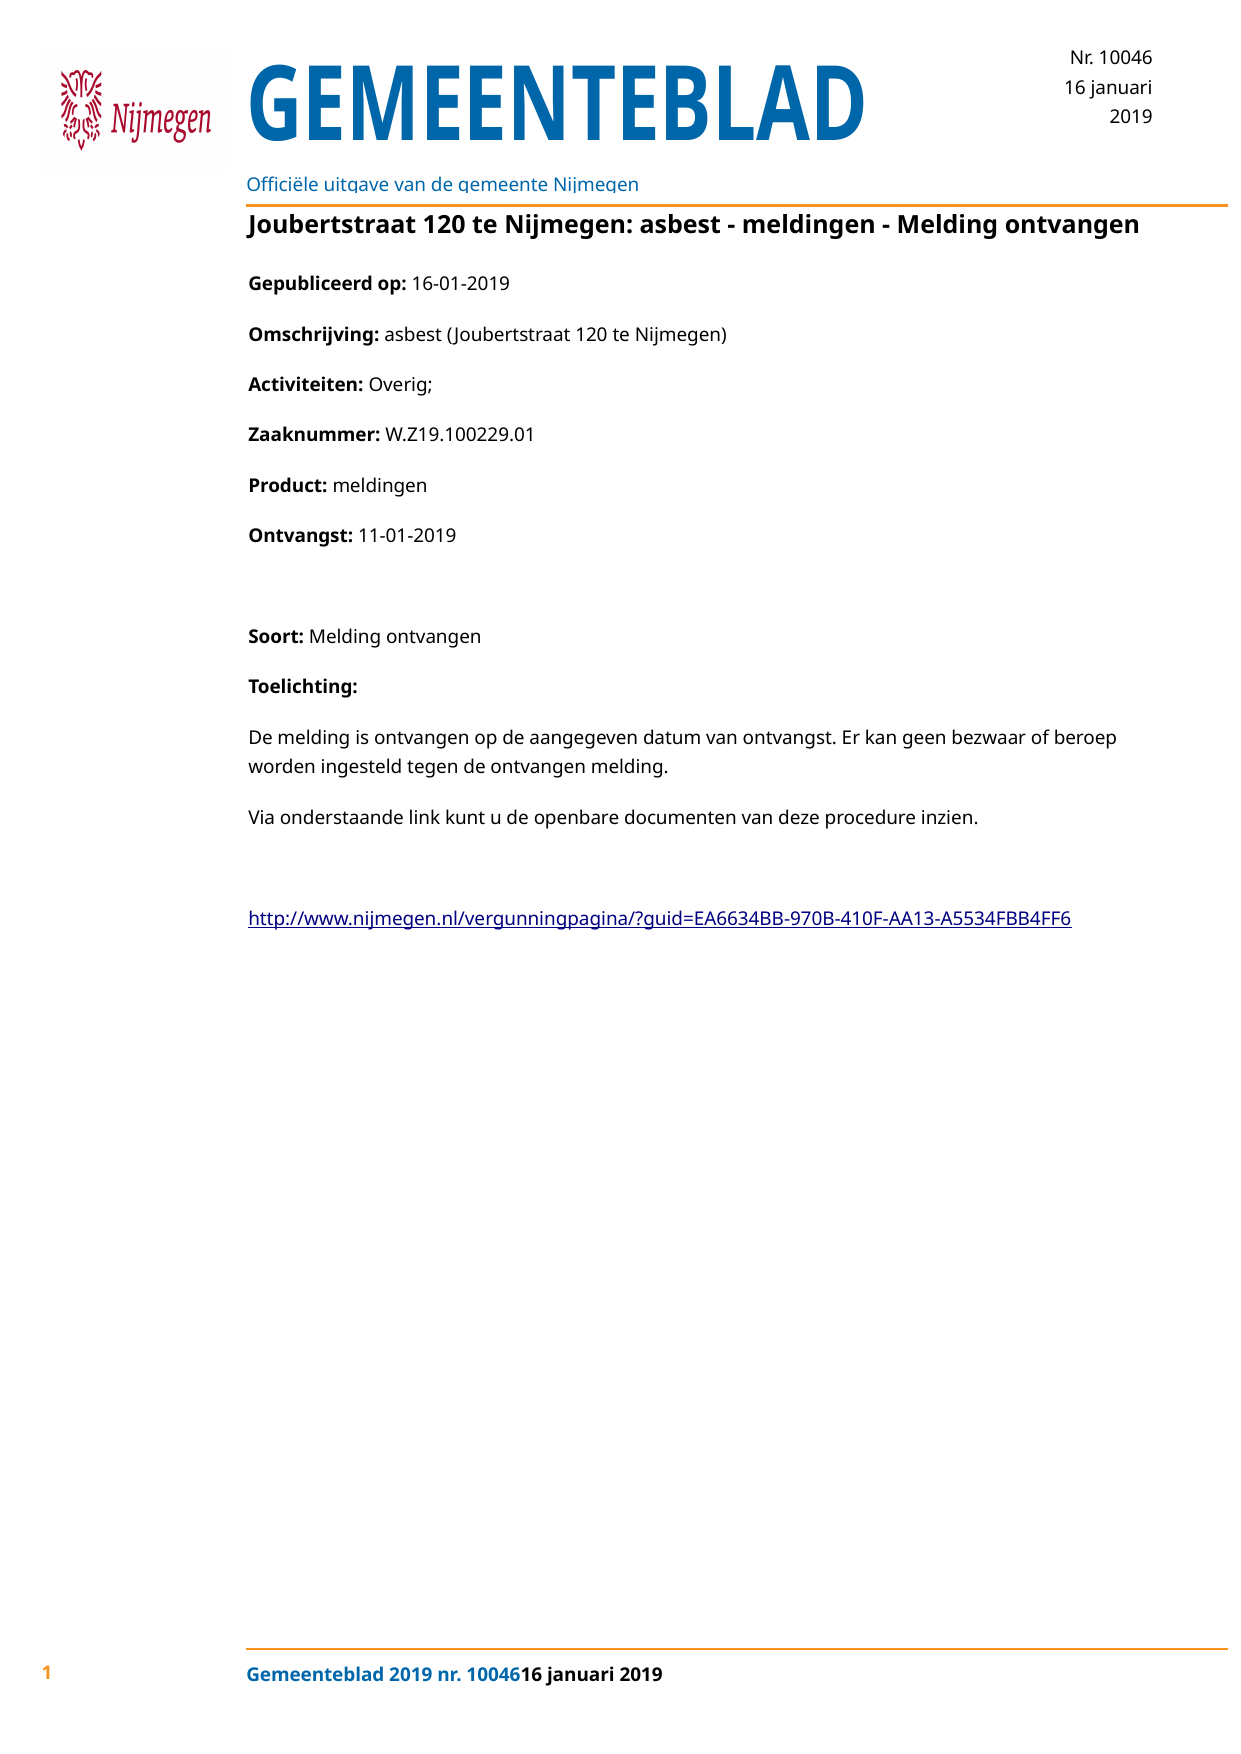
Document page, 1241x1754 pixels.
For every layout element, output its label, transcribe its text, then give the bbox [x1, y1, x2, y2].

text Zaaknummer: W.Z19.100229.01 [248, 422, 1152, 447]
text Omschrijving: asbest (Joubertstraat 120 te Nijmegen) [248, 321, 1152, 346]
text De melding is ontvangen op de aangegeven datum van ontvangst. Er kan geen bezwaar of beroep worden ingesteld tegen de ontvangen melding. [248, 724, 1152, 779]
text Activiteiten: Overig; [248, 371, 1152, 397]
text Gepubliceerd op: 16-01-2019 [248, 270, 1152, 296]
picture [41, 47, 231, 172]
text Via onderstaande link kunt u de openbare documenten van deze procedure inzien. [248, 804, 1152, 830]
text Toelichting: [248, 674, 1152, 699]
text http://www.nijmegen.nl/vergunningpagina/?guid=EA6634BB-970B-410F-AA13-A5534FBB4FF6 [248, 905, 1152, 931]
text Soort: Melding ontvangen [248, 623, 1152, 649]
text Joubertstraat 120 te Nijmegen: asbest - meldingen - Melding ontvangen [248, 207, 1152, 241]
text Product: meldingen [248, 472, 1152, 498]
text Ontvangst: 11-01-2019 [248, 522, 1152, 548]
